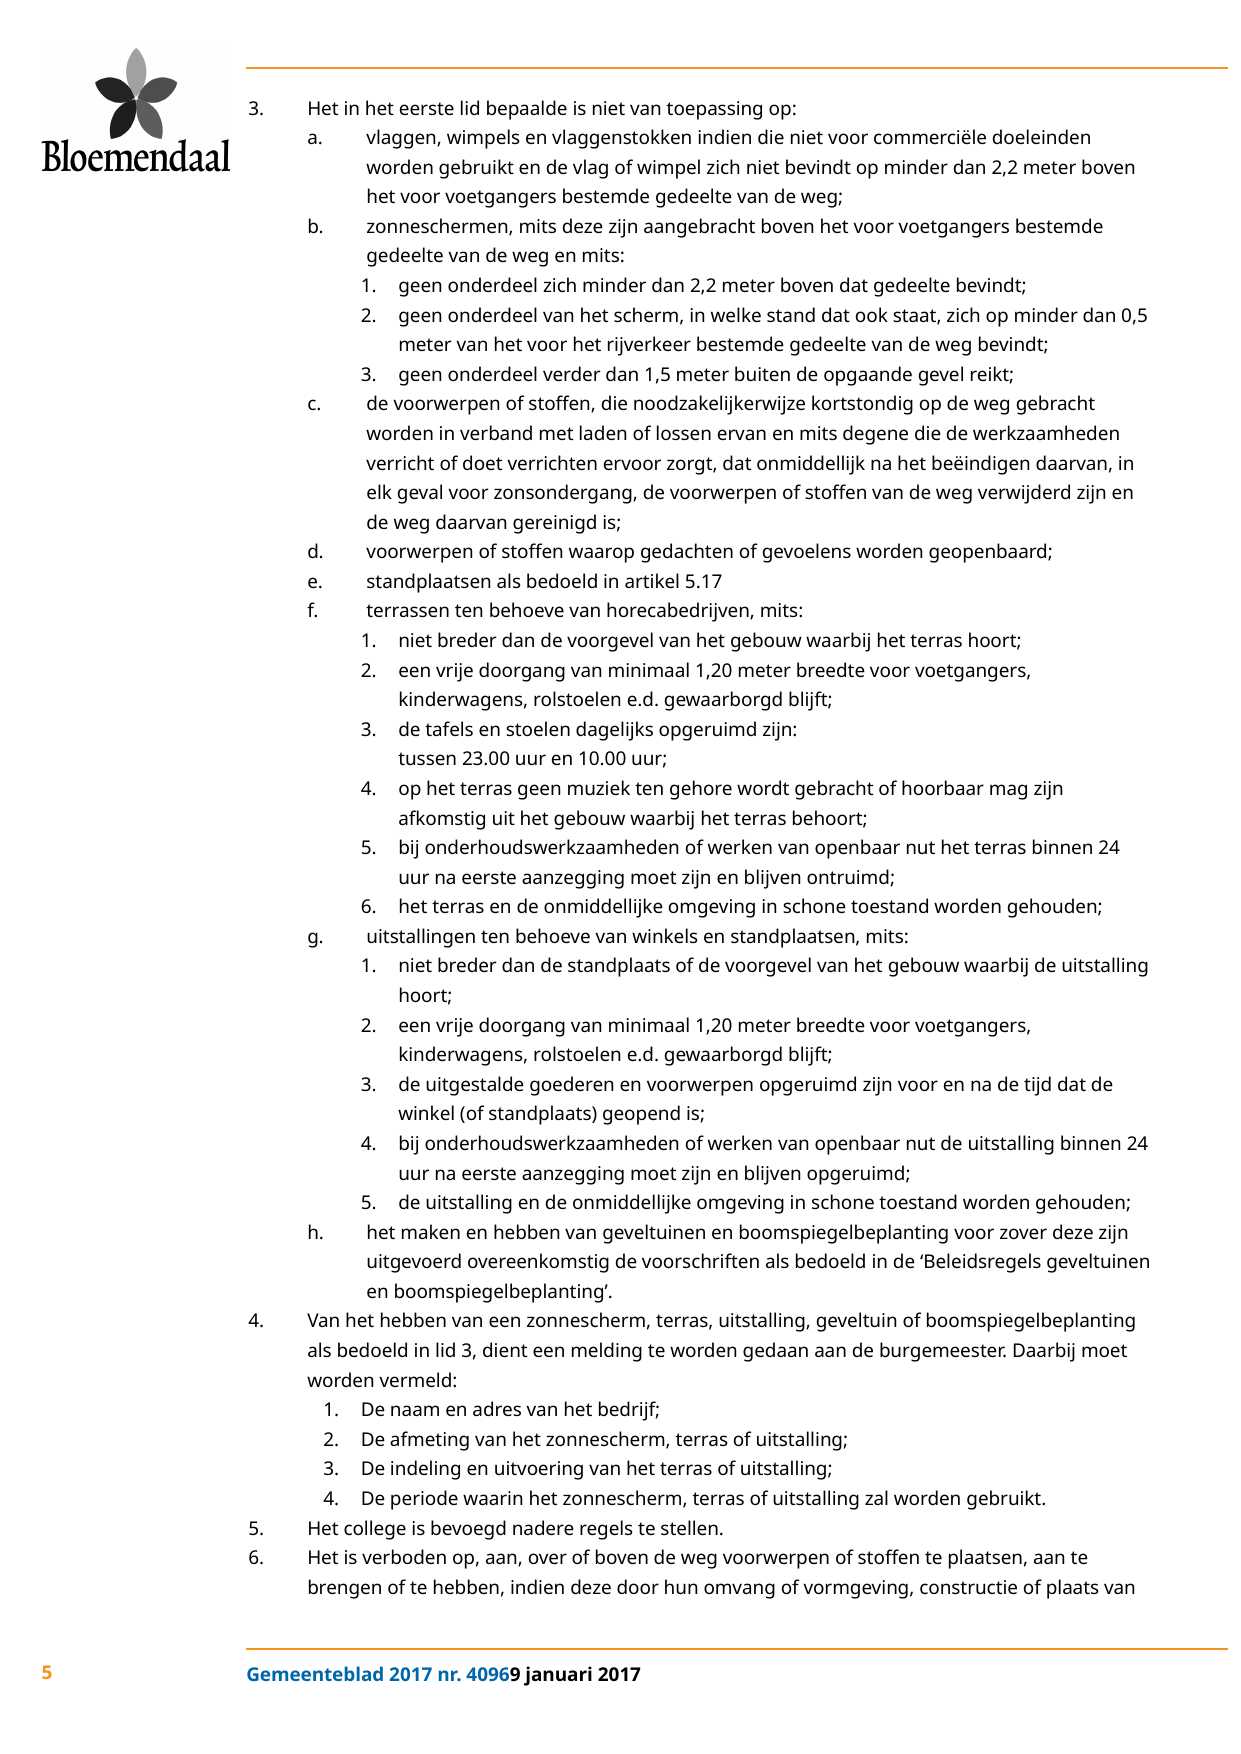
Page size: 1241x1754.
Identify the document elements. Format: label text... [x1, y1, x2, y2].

list De indeling en uitvoering van het terras of uitstalling; [323, 1456, 1152, 1481]
list niet breder dan de voorgevel van het gebouw waarbij het terras hoort; [361, 627, 1152, 653]
list de voorwerpen of stoffen, die noodzakelijkerwijze kortstondig op de weg gebracht worden in verband met laden of lossen ervan en mits degene die de werkzaamheden verricht of doet verrichten ervoor zorgt, dat onmiddellijk na het beëindigen daarvan, in elk geval voor zonsondergang, de voorwerpen of stoffen van de weg verwijderd zijn en de weg daarvan gereinigd is; [307, 391, 1152, 535]
list het terras en de onmiddellijke omgeving in schone toestand worden gehouden; [361, 893, 1152, 919]
list op het terras geen muziek ten gehore wordt gebracht of hoorbaar mag zijn afkomstig uit het gebouw waarbij het terras behoort; [361, 775, 1152, 831]
list bij onderhoudswerkzaamheden of werken van openbaar nut de uitstalling binnen 24 uur na eerste aanzegging moet zijn en blijven opgeruimd; [361, 1130, 1152, 1186]
list terrassen ten behoeve van horecabedrijven, mits: [307, 598, 1152, 623]
list uitstallingen ten behoeve van winkels en standplaatsen, mits: [307, 923, 1152, 949]
list De afmeting van het zonnescherm, terras of uitstalling; [323, 1426, 1152, 1452]
list bij onderhoudswerkzaamheden of werken van openbaar nut het terras binnen 24 uur na eerste aanzegging moet zijn en blijven ontruimd; [361, 834, 1152, 890]
list Van het hebben van een zonnescherm, terras, uitstalling, geveltuin of boomspiegelbeplanting als bedoeld in lid 3, dient een melding te worden gedaan aan de burgemeester. Daarbij moet worden vermeld: [248, 1308, 1152, 1393]
list standplaatsen als bedoeld in artikel 5.17 [307, 568, 1152, 594]
list een vrije doorgang van minimaal 1,20 meter breedte voor voetgangers, kinderwagens, rolstoelen e.d. gewaarborgd blijft; [361, 1012, 1152, 1067]
list vlaggen, wimpels en vlaggenstokken indien die niet voor commerciële doeleinden worden gebruikt en de vlag of wimpel zich niet bevindt op minder dan 2,2 meter boven het voor voetgangers bestemde gedeelte van de weg; [307, 124, 1152, 209]
list zonneschermen, mits deze zijn aangebracht boven het voor voetgangers bestemde gedeelte van de weg en mits: [307, 213, 1152, 268]
list Het is verboden op, aan, over of boven de weg voorwerpen of stoffen te plaatsen, aan te brengen of te hebben, indien deze door hun omvang of vormgeving, constructie of plaats van [248, 1544, 1152, 1600]
list voorwerpen of stoffen waarop gedachten of gevoelens worden geopenbaard; [307, 538, 1152, 564]
list De naam en adres van het bedrijf; [323, 1396, 1152, 1422]
list niet breder dan de standplaats of de voorgevel van het gebouw waarbij de uitstalling hoort; [361, 953, 1152, 1008]
list het maken en hebben van geveltuinen en boomspiegelbeplanting voor zover deze zijn uitgevoerd overeenkomstig de voorschriften als bedoeld in de ‘Beleidsregels geveltuinen en boomspiegelbeplanting’. [307, 1219, 1152, 1304]
list de uitstalling en de onmiddellijke omgeving in schone toestand worden gehouden; [361, 1189, 1152, 1215]
list Het college is bevoegd nadere regels te stellen. [248, 1515, 1152, 1541]
list De periode waarin het zonnescherm, terras of uitstalling zal worden gebruikt. [323, 1485, 1152, 1511]
list geen onderdeel verder dan 1,5 meter buiten de opgaande gevel reikt; [361, 361, 1152, 387]
list de uitgestalde goederen en voorwerpen opgeruimd zijn voor en na de tijd dat de winkel (of standplaats) geopend is; [361, 1071, 1152, 1126]
list tussen 23.00 uur en 10.00 uur; [361, 746, 1152, 771]
list Het in het eerste lid bepaalde is niet van toepassing op: [248, 95, 1152, 121]
list een vrije doorgang van minimaal 1,20 meter breedte voor voetgangers, kinderwagens, rolstoelen e.d. gewaarborgd blijft; [361, 657, 1152, 712]
picture [41, 47, 231, 172]
list geen onderdeel zich minder dan 2,2 meter boven dat gedeelte bevindt; [361, 272, 1152, 298]
list geen onderdeel van het scherm, in welke stand dat ook staat, zich op minder dan 0,5 meter van het voor het rijverkeer bestemde gedeelte van de weg bevindt; [361, 302, 1152, 357]
list de tafels en stoelen dagelijks opgeruimd zijn: [361, 716, 1152, 742]
